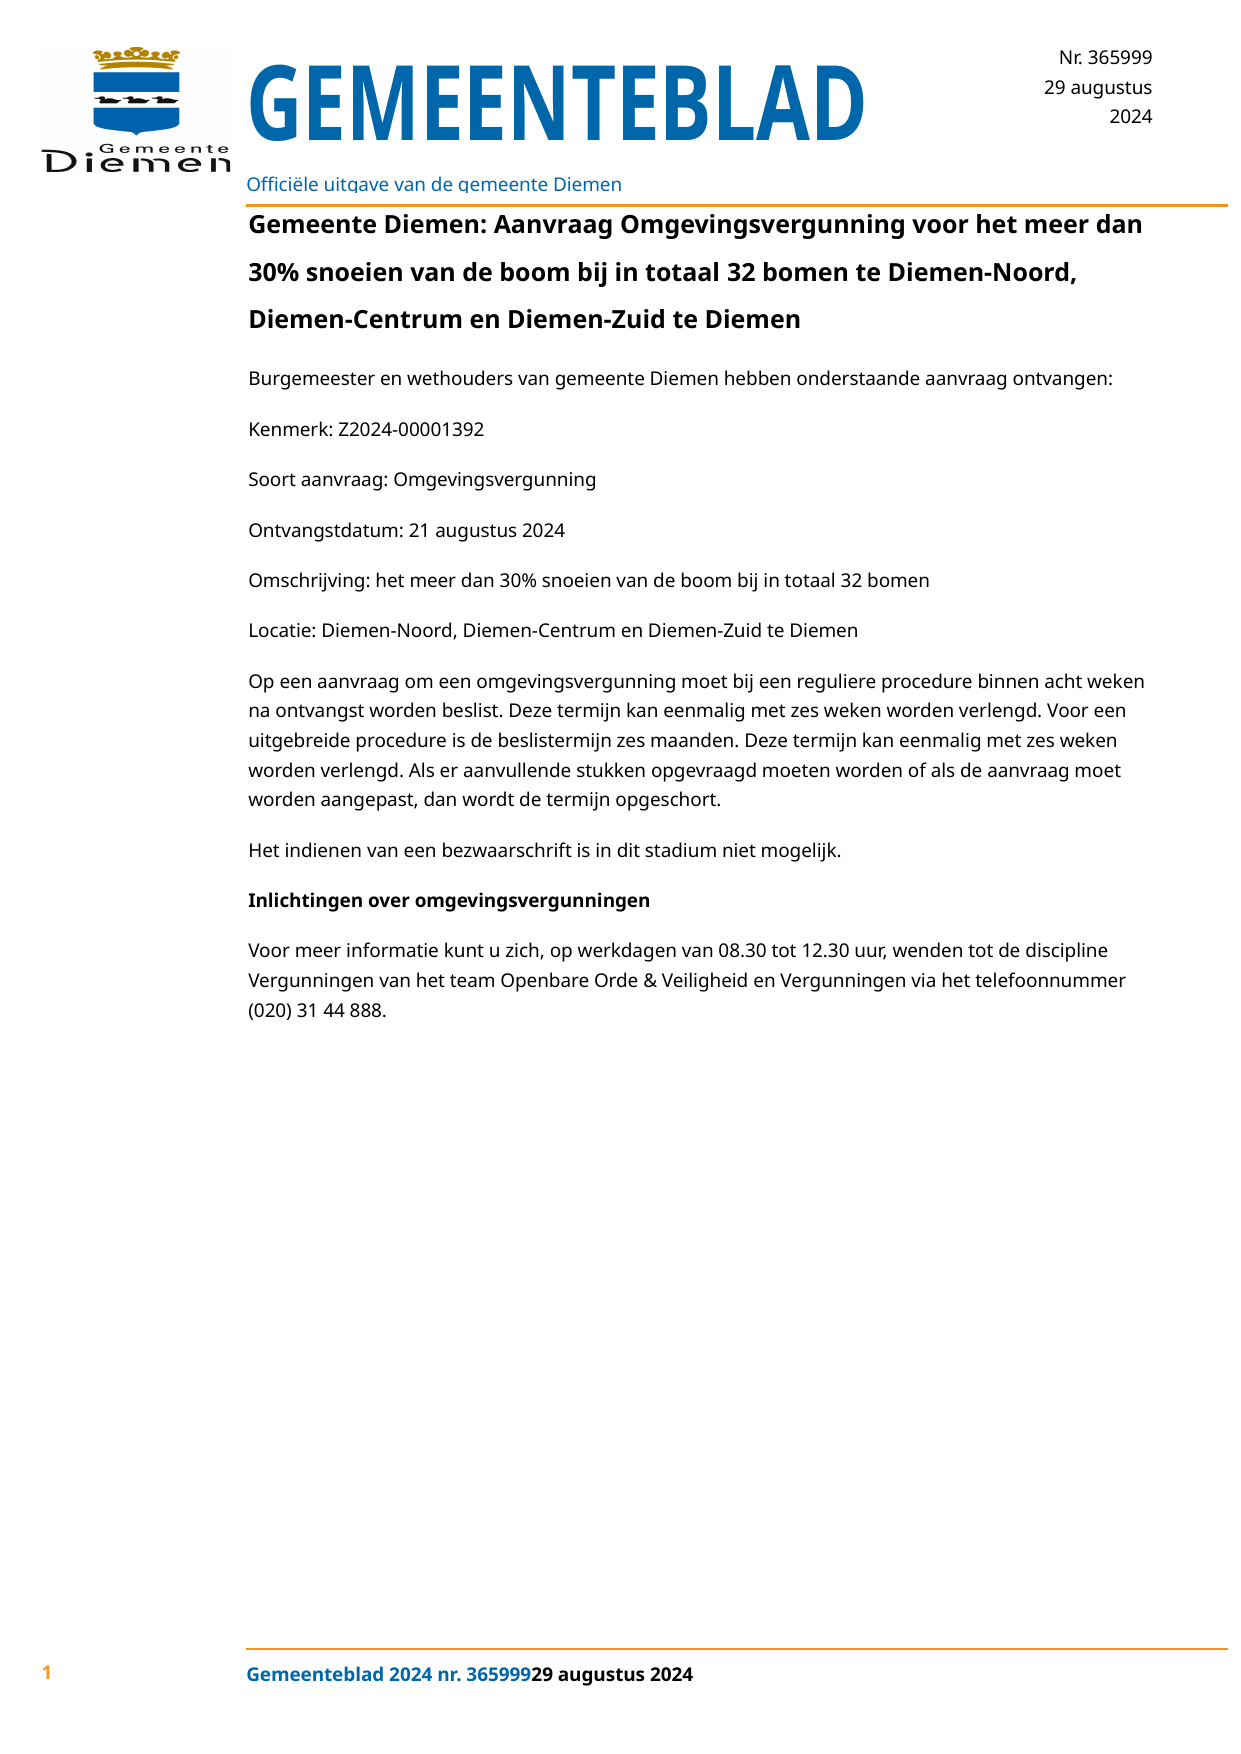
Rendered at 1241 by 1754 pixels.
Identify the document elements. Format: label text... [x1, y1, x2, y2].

text Het indienen van een bezwaarschrift is in dit stadium niet mogelijk. [248, 837, 1152, 862]
text Burgemeester en wethouders van gemeente Diemen hebben onderstaande aanvraag ontvangen: [248, 366, 1152, 391]
text Soort aanvraag: Omgevingsvergunning [248, 466, 1152, 492]
text Omschrijving: het meer dan 30% snoeien van de boom bij in totaal 32 bomen [248, 567, 1152, 593]
text Voor meer informatie kunt u zich, op werkdagen van 08.30 tot 12.30 uur, wenden tot de discipline Vergunningen van het team Openbare Orde & Veiligheid en Vergunningen via het telefoonnummer (020) 31 44 888. [248, 938, 1152, 1022]
text Kenmerk: Z2024-00001392 [248, 416, 1152, 442]
text Gemeente Diemen: Aanvraag Omgevingsvergunning voor het meer dan 30% snoeien van de boom bij in totaal 32 bomen te Diemen-Noord, Diemen-Centrum en Diemen-Zuid te Diemen [248, 207, 1152, 336]
picture [41, 47, 231, 172]
text Op een aanvraag om een omgevingsvergunning moet bij een reguliere procedure binnen acht weken na ontvangst worden beslist. Deze termijn kan eenmalig met zes weken worden verlengd. Voor een uitgebreide procedure is de beslistermijn zes maanden. Deze termijn kan eenmalig met zes weken worden verlengd. Als er aanvullende stukken opgevraagd moeten worden of als de aanvraag moet worden aangepast, dan wordt de termijn opgeschort. [248, 668, 1152, 812]
text Ontvangstdatum: 21 augustus 2024 [248, 517, 1152, 542]
text Inlichtingen over omgevingsvergunningen [248, 887, 1152, 913]
text Locatie: Diemen-Noord, Diemen-Centrum en Diemen-Zuid te Diemen [248, 618, 1152, 643]
